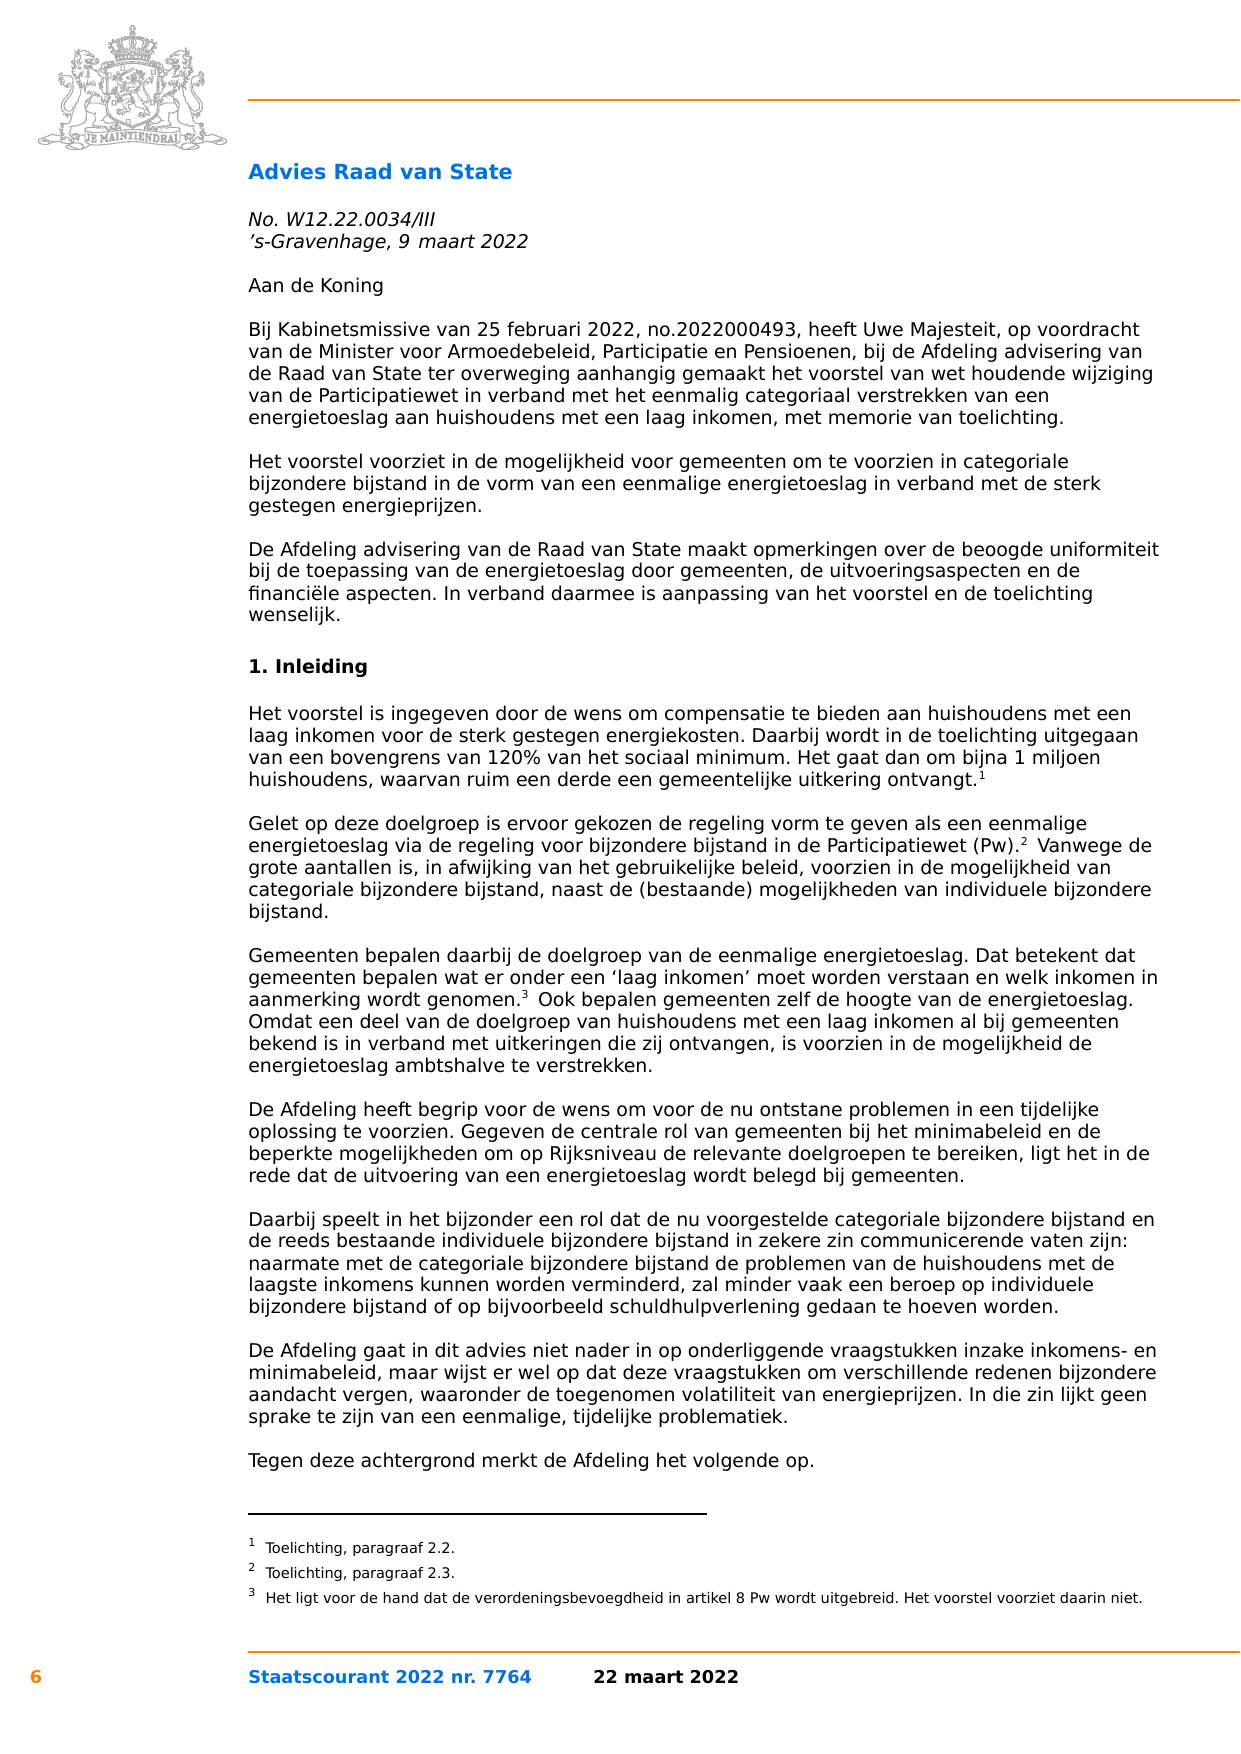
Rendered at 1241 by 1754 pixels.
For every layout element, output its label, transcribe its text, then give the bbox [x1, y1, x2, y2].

text Het voorstel voorziet in de mogelijkheid voor gemeenten om te voorzien in categoriale bijzondere bijstand in de vorm van een eenmalige energietoeslag in verband met de sterk gestegen energieprijzen. [248, 451, 1163, 517]
text Het ligt voor de hand dat de verordeningsbevoegdheid in artikel 8 Pw wordt uitgebreid. Het voorstel voorziet daarin niet. [248, 1586, 1163, 1608]
text Bij Kabinetsmissive van 25 februari 2022, no.2022000493, heeft Uwe Majesteit, op voordracht van de Minister voor Armoedebeleid, Participatie en Pensioenen, bij de Afdeling advisering van de Raad van State ter overweging aanhangig gemaakt het voorstel van wet houdende wijziging van de Participatiewet in verband met het eenmalig categoriaal verstrekken van een energietoeslag aan huishoudens met een laag inkomen, met memorie van toelichting. [248, 319, 1163, 429]
text De Afdeling gaat in dit advies niet nader in op onderliggende vraagstukken inzake inkomens- en minimabeleid, maar wijst er wel op dat deze vraagstukken om verschillende redenen bijzondere aandacht vergen, waaronder de toegenomen volatiliteit van energieprijzen. In die zin lijkt geen sprake te zijn van een eenmalige, tijdelijke problematiek. [248, 1340, 1163, 1428]
text Daarbij speelt in het bijzonder een rol dat de nu voorgestelde categoriale bijzondere bijstand en de reeds bestaande individuele bijzondere bijstand in zekere zin communicerende vaten zijn: naarmate met de categoriale bijzondere bijstand de problemen van de huishoudens met de laagste inkomens kunnen worden verminderd, zal minder vaak een beroep op individuele bijzondere bijstand of op bijvoorbeeld schuldhulpverlening gedaan te hoeven worden. [248, 1208, 1163, 1318]
text De Afdeling heeft begrip voor de wens om voor de nu ontstane problemen in een tijdelijke oplossing te voorzien. Gegeven de centrale rol van gemeenten bij het minimabeleid en de beperkte mogelijkheden om op Rijksniveau de relevante doelgroepen te bereiken, ligt het in de rede dat de uitvoering van een energietoeslag wordt belegd bij gemeenten. [248, 1099, 1163, 1187]
text Tegen deze achtergrond merkt de Afdeling het volgende op. [248, 1450, 1163, 1472]
text No. W12.22.0034/III [248, 209, 1163, 231]
text Gelet op deze doelgroep is ervoor gekozen de regeling vorm te geven als een eenmalige energietoeslag via de regeling voor bijzondere bijstand in de Participatiewet (Pw). Vanwege de grote aantallen is, in afwijking van het gebruikelijke beleid, voorzien in de mogelijkheid van categoriale bijzondere bijstand, naast de (bestaande) mogelijkheden van individuele bijzondere bijstand. [248, 813, 1163, 923]
text Gemeenten bepalen daarbij de doelgroep van de eenmalige energietoeslag. Dat betekent dat gemeenten bepalen wat er onder een ‘laag inkomen’ moet worden verstaan en welk inkomen in aanmerking wordt genomen. Ook bepalen gemeenten zelf de hoogte van de energietoeslag. Omdat een deel van de doelgroep van huishoudens met een laag inkomen al bij gemeenten bekend is in verband met uitkeringen die zij ontvangen, is voorzien in de mogelijkheid de energietoeslag ambtshalve te verstrekken. [248, 945, 1163, 1077]
text Het voorstel is ingegeven door de wens om compensatie te bieden aan huishoudens met een laag inkomen voor de sterk gestegen energiekosten. Daarbij wordt in de toelichting uitgegaan van een bovengrens van 120% van het sociaal minimum. Het gaat dan om bijna 1 miljoen huishoudens, waarvan ruim een derde een gemeentelijke uitkering ontvangt. [248, 703, 1163, 791]
picture [38, 25, 227, 150]
text ’s-Gravenhage, 9 maart 2022 [248, 231, 1163, 253]
text Toelichting, paragraaf 2.2. [248, 1536, 1163, 1558]
subtitle 1. Inleiding [248, 656, 1163, 678]
text Toelichting, paragraaf 2.3. [248, 1561, 1163, 1583]
text De Afdeling advisering van de Raad van State maakt opmerkingen over de beoogde uniformiteit bij de toepassing van de energietoeslag door gemeenten, de uitvoeringsaspecten en de financiële aspecten. In verband daarmee is aanpassing van het voorstel en de toelichting wenselijk. [248, 538, 1163, 626]
subtitle Advies Raad van State [248, 160, 1163, 184]
text Aan de Koning [248, 275, 1163, 297]
